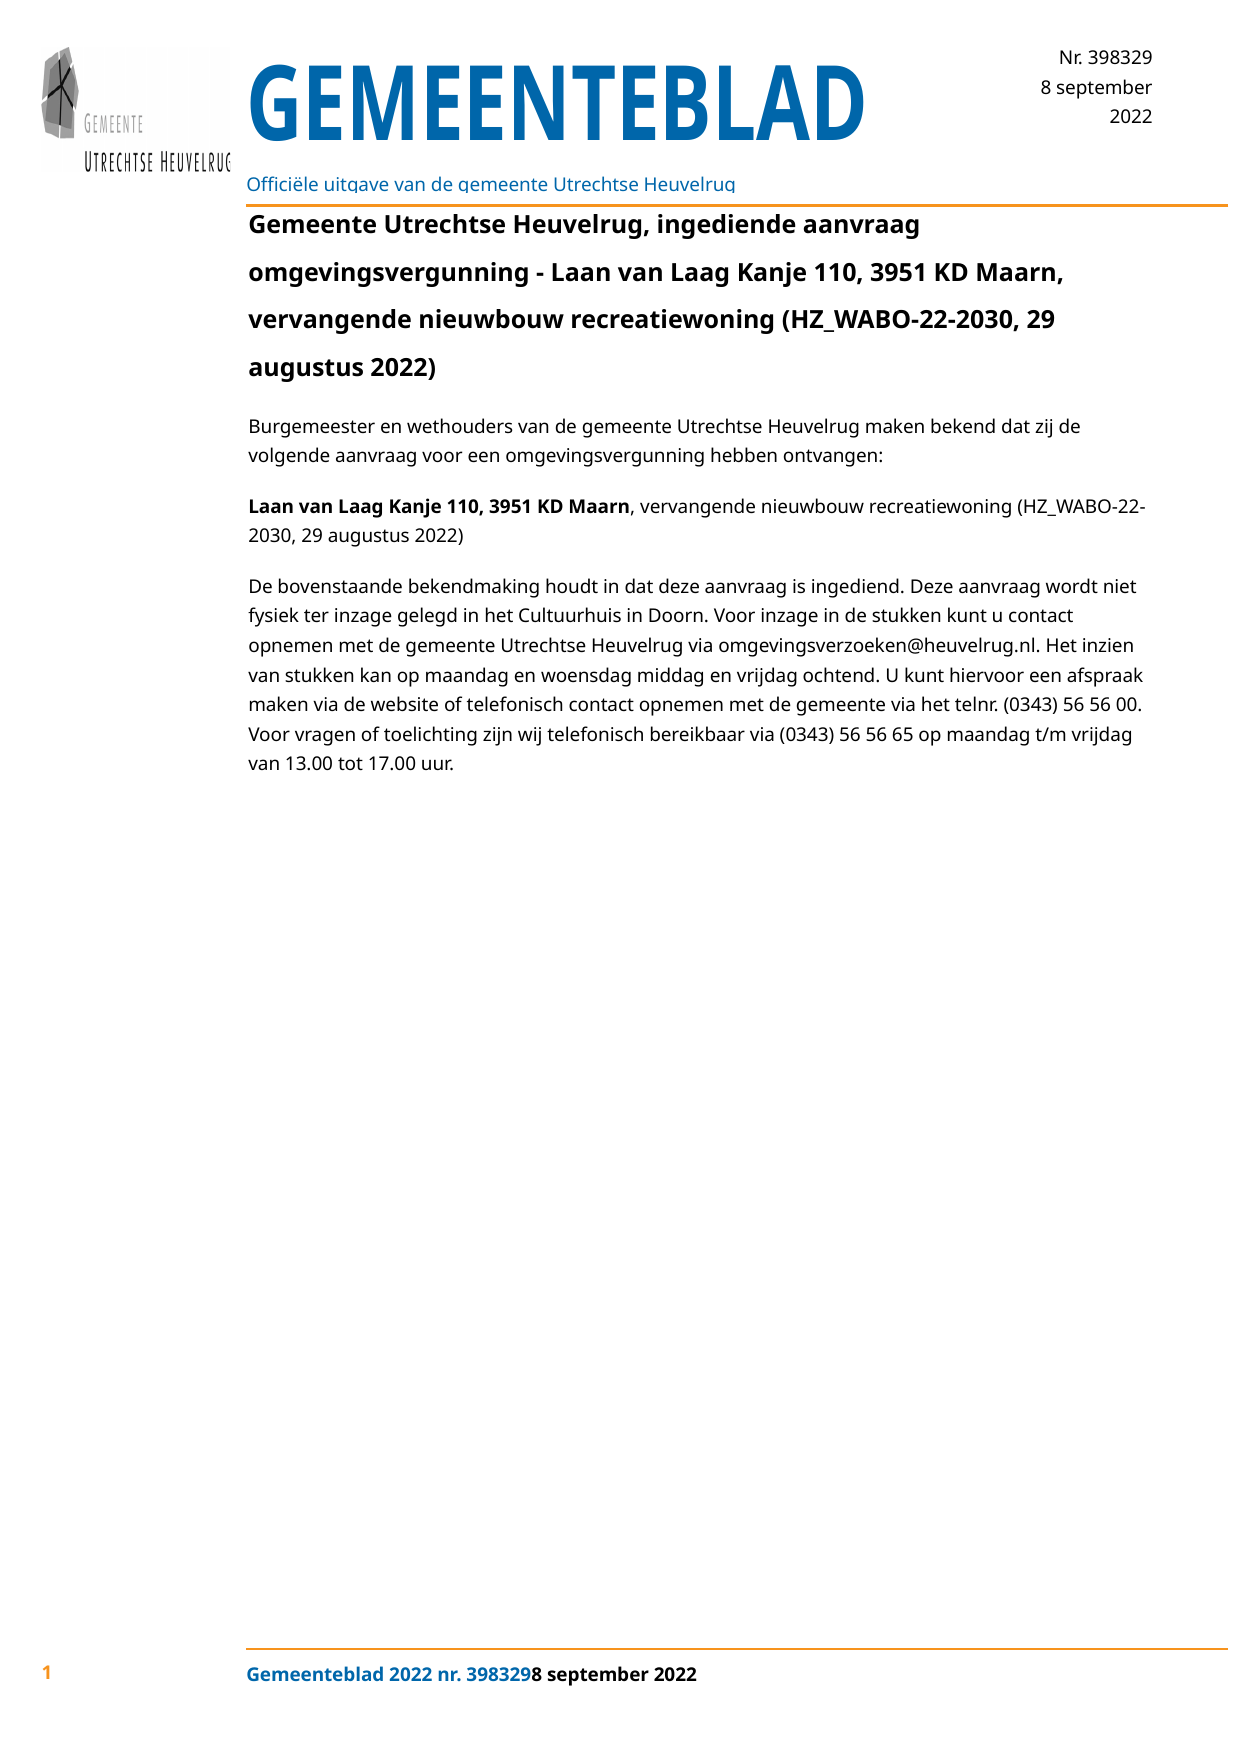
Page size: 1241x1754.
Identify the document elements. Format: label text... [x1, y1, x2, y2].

text Burgemeester en wethouders van de gemeente Utrechtse Heuvelrug maken bekend dat zij de volgende aanvraag voor een omgevingsvergunning hebben ontvangen: [248, 413, 1152, 468]
text Laan van Laag Kanje 110, 3951 KD Maarn, vervangende nieuwbouw recreatiewoning (HZ_WABO-22-2030, 29 augustus 2022) [248, 493, 1152, 548]
text De bovenstaande bekendmaking houdt in dat deze aanvraag is ingediend. Deze aanvraag wordt niet fysiek ter inzage gelegd in het Cultuurhuis in Doorn. Voor inzage in de stukken kunt u contact opnemen met de gemeente Utrechtse Heuvelrug via omgevingsverzoeken@heuvelrug.nl. Het inzien van stukken kan op maandag en woensdag middag en vrijdag ochtend. U kunt hiervoor een afspraak maken via de website of telefonisch contact opnemen met de gemeente via het telnr. (0343) 56 56 00. Voor vragen of toelichting zijn wij telefonisch bereikbaar via (0343) 56 56 65 op maandag t/m vrijdag van 13.00 tot 17.00 uur. [248, 573, 1152, 776]
picture [41, 47, 231, 172]
text Gemeente Utrechtse Heuvelrug, ingediende aanvraag omgevingsvergunning - Laan van Laag Kanje 110, 3951 KD Maarn, vervangende nieuwbouw recreatiewoning (HZ_WABO-22-2030, 29 augustus 2022) [248, 207, 1152, 384]
